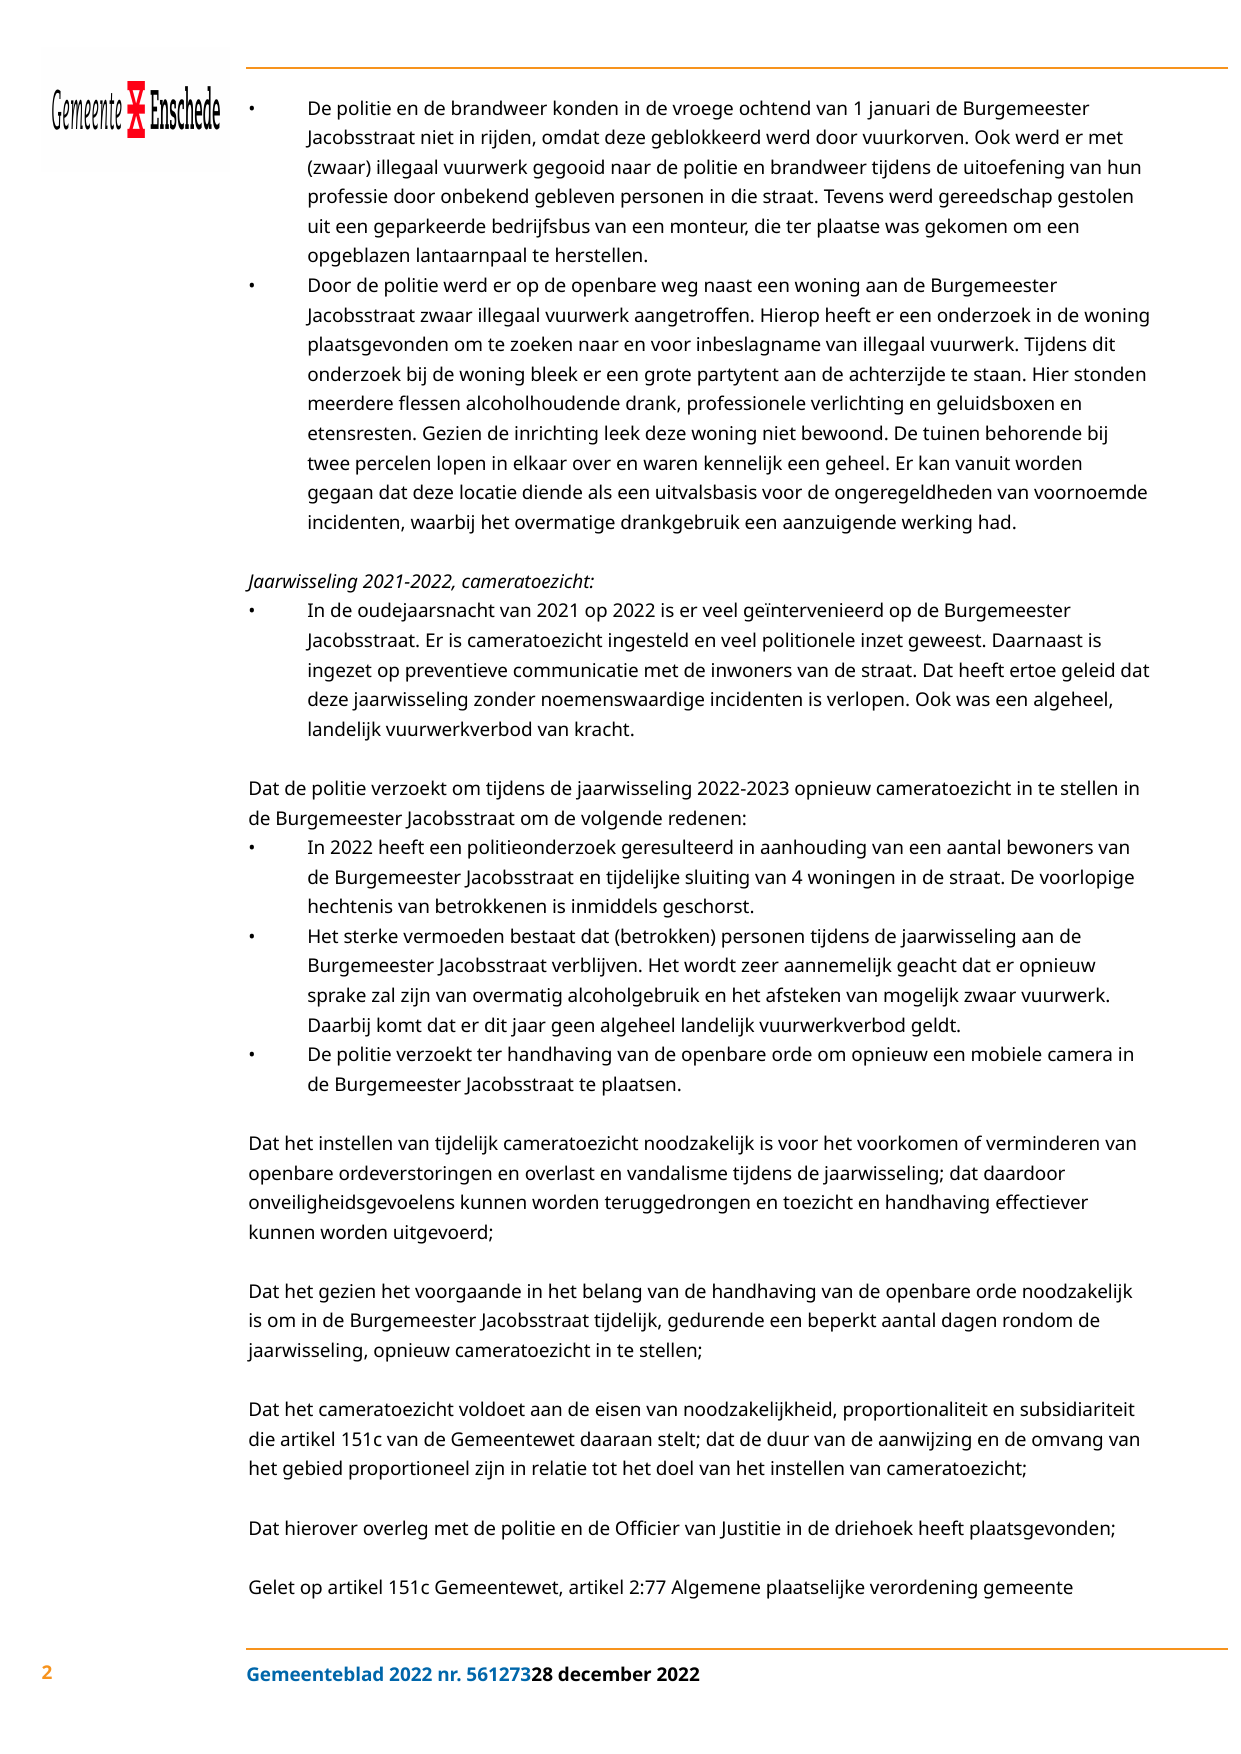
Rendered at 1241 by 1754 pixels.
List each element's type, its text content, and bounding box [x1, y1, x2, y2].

text Dat het cameratoezicht voldoet aan de eisen van noodzakelijkheid, proportionaliteit en subsidiariteit die artikel 151c van de Gemeentewet daaraan stelt; dat de duur van de aanwijzing en de omvang van het gebied proportioneel zijn in relatie tot het doel van het instellen van cameratoezicht; [248, 1396, 1152, 1481]
list Door de politie werd er op de openbare weg naast een woning aan de Burgemeester Jacobsstraat zwaar illegaal vuurwerk aangetroffen. Hierop heeft er een onderzoek in de woning plaatsgevonden om te zoeken naar en voor inbeslagname van illegaal vuurwerk. Tijdens dit onderzoek bij de woning bleek er een grote partytent aan de achterzijde te staan. Hier stonden meerdere flessen alcoholhoudende drank, professionele verlichting en geluidsboxen en etensresten. Gezien de inrichting leek deze woning niet bewoond. De tuinen behorende bij twee percelen lopen in elkaar over en waren kennelijk een geheel. Er kan vanuit worden gegaan dat deze locatie diende als een uitvalsbasis voor de ongeregeldheden van voornoemde incidenten, waarbij het overmatige drankgebruik een aanzuigende werking had. [248, 272, 1152, 535]
list In 2022 heeft een politieonderzoek geresulteerd in aanhouding van een aantal bewoners van de Burgemeester Jacobsstraat en tijdelijke sluiting van 4 woningen in de straat. De voorlopige hechtenis van betrokkenen is inmiddels geschorst. [248, 834, 1152, 919]
text Dat hierover overleg met de politie en de Officier van Justitie in de driehoek heeft plaatsgevonden; [248, 1515, 1152, 1541]
text Jaarwisseling 2021-2022, cameratoezicht: [248, 568, 1152, 594]
text Gelet op artikel 151c Gemeentewet, artikel 2:77 Algemene plaatselijke verordening gemeente [248, 1574, 1152, 1600]
list Het sterke vermoeden bestaat dat (betrokken) personen tijdens de jaarwisseling aan de Burgemeester Jacobsstraat verblijven. Het wordt zeer aannemelijk geacht dat er opnieuw sprake zal zijn van overmatig alcoholgebruik en het afsteken van mogelijk zwaar vuurwerk. Daarbij komt dat er dit jaar geen algeheel landelijk vuurwerkverbod geldt. [248, 923, 1152, 1038]
text Dat de politie verzoekt om tijdens de jaarwisseling 2022-2023 opnieuw cameratoezicht in te stellen in de Burgemeester Jacobsstraat om de volgende redenen: [248, 775, 1152, 831]
list De politie en de brandweer konden in de vroege ochtend van 1 januari de Burgemeester Jacobsstraat niet in rijden, omdat deze geblokkeerd werd door vuurkorven. Ook werd er met (zwaar) illegaal vuurwerk gegooid naar de politie en brandweer tijdens de uitoefening van hun professie door onbekend gebleven personen in die straat. Tevens werd gereedschap gestolen uit een geparkeerde bedrijfsbus van een monteur, die ter plaatse was gekomen om een opgeblazen lantaarnpaal te herstellen. [248, 95, 1152, 268]
text Dat het gezien het voorgaande in het belang van de handhaving van de openbare orde noodzakelijk is om in de Burgemeester Jacobsstraat tijdelijk, gedurende een beperkt aantal dagen rondom de jaarwisseling, opnieuw cameratoezicht in te stellen; [248, 1278, 1152, 1363]
list De politie verzoekt ter handhaving van de openbare orde om opnieuw een mobiele camera in de Burgemeester Jacobsstraat te plaatsen. [248, 1041, 1152, 1097]
picture [41, 47, 231, 172]
list In de oudejaarsnacht van 2021 op 2022 is er veel geïntervenieerd op de Burgemeester Jacobsstraat. Er is cameratoezicht ingesteld en veel politionele inzet geweest. Daarnaast is ingezet op preventieve communicatie met de inwoners van de straat. Dat heeft ertoe geleid dat deze jaarwisseling zonder noemenswaardige incidenten is verlopen. Ook was een algeheel, landelijk vuurwerkverbod van kracht. [248, 598, 1152, 742]
text Dat het instellen van tijdelijk cameratoezicht noodzakelijk is voor het voorkomen of verminderen van openbare ordeverstoringen en overlast en vandalisme tijdens de jaarwisseling; dat daardoor onveiligheidsgevoelens kunnen worden teruggedrongen en toezicht en handhaving effectiever kunnen worden uitgevoerd; [248, 1130, 1152, 1245]
